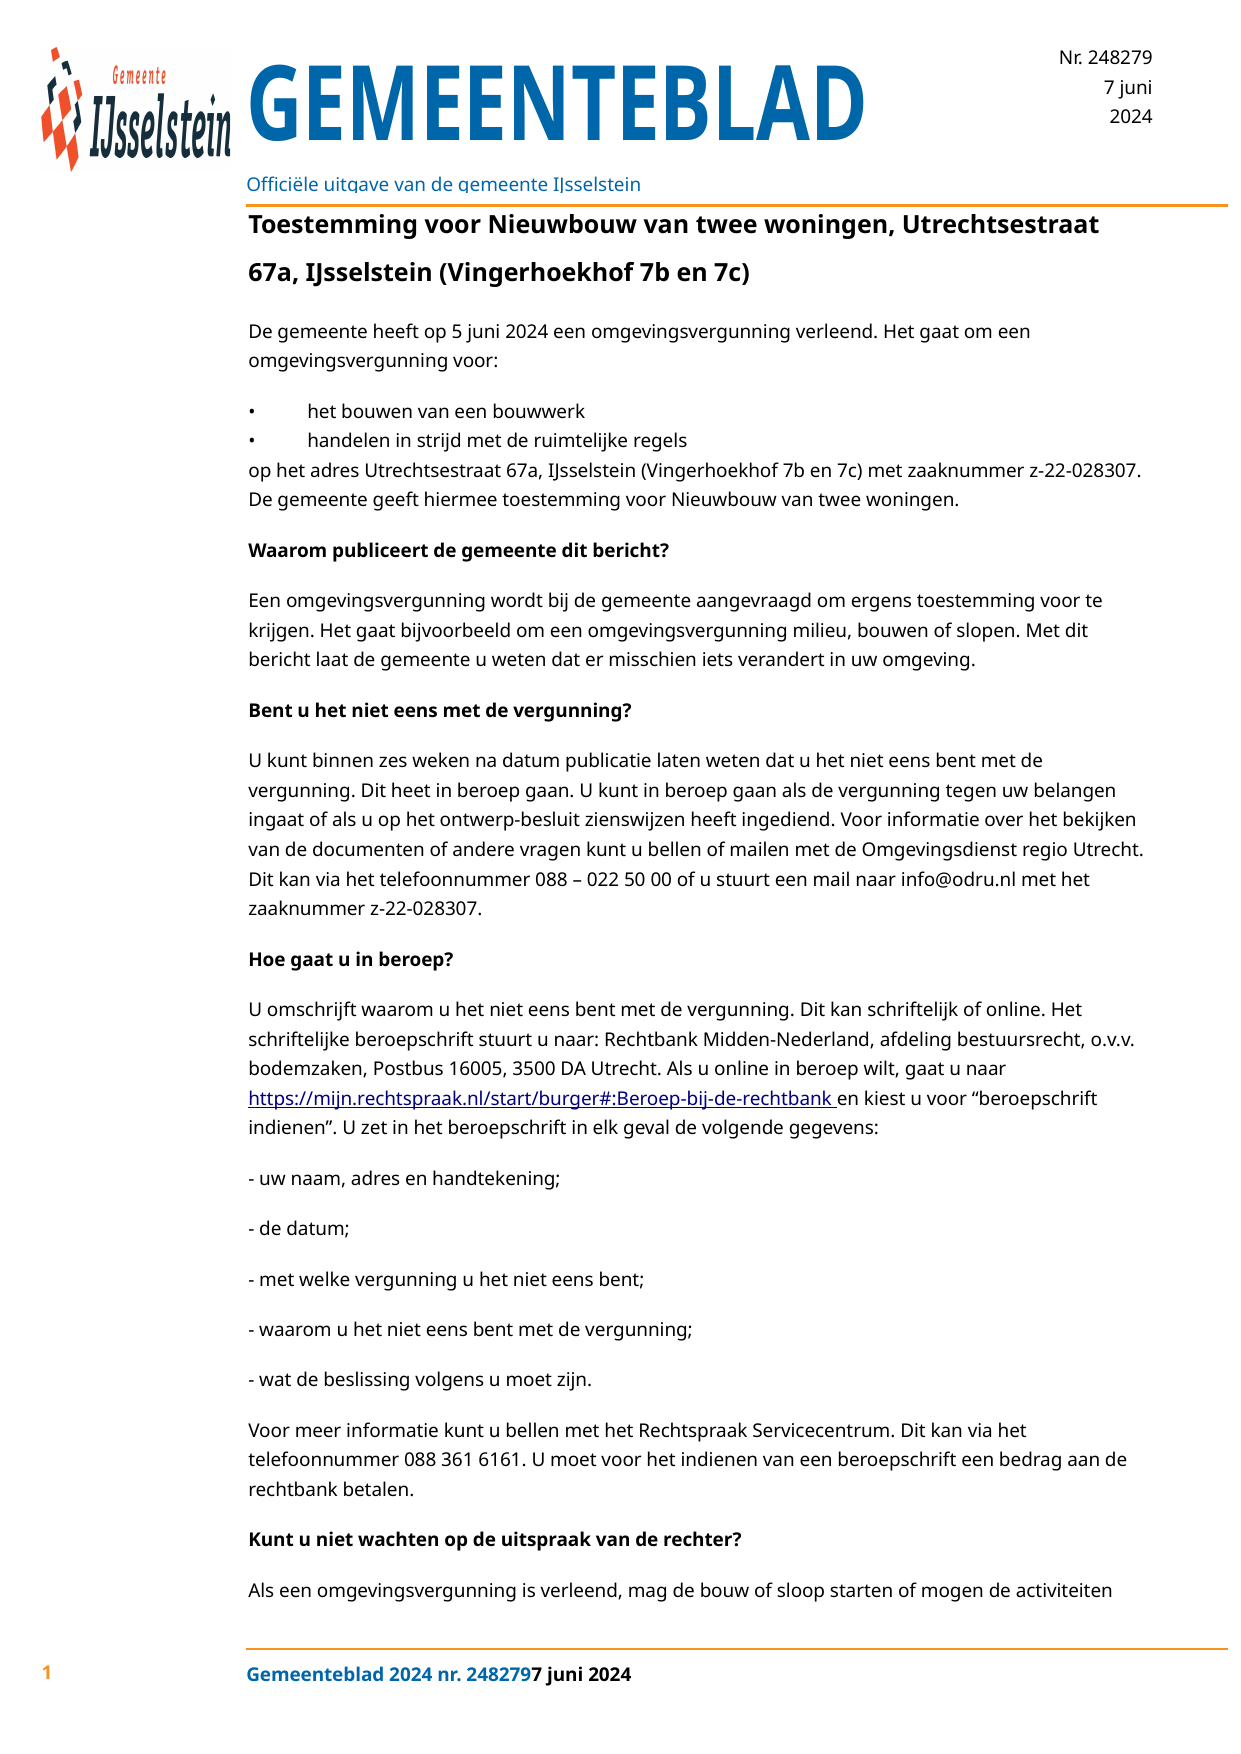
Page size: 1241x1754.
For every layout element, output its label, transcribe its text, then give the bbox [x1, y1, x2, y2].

picture [41, 47, 231, 172]
list het bouwen van een bouwwerk [248, 398, 1152, 424]
text Een omgevingsvergunning wordt bij de gemeente aangevraagd om ergens toestemming voor te krijgen. Het gaat bijvoorbeeld om een omgevingsvergunning milieu, bouwen of slopen. Met dit bericht laat de gemeente u weten dat er misschien iets verandert in uw omgeving. [248, 587, 1152, 672]
text Hoe gaat u in beroep? [248, 946, 1152, 972]
text Kunt u niet wachten op de uitspraak van de rechter? [248, 1527, 1152, 1552]
text Als een omgevingsvergunning is verleend, mag de bouw of sloop starten of mogen de activiteiten [248, 1577, 1152, 1603]
text U omschrijft waarom u het niet eens bent met de vergunning. Dit kan schriftelijk of online. Het schriftelijke beroepschrift stuurt u naar: Rechtbank Midden-Nederland, afdeling bestuursrecht, o.v.v. bodemzaken, Postbus 16005, 3500 DA Utrecht. Als u online in beroep wilt, gaat u naar https://mijn.rechtspraak.nl/start/burger#:Beroep-bij-de-rechtbank en kiest u voor “beroepschrift indienen”. U zet in het beroepschrift in elk geval de volgende gegevens: [248, 996, 1152, 1140]
text op het adres Utrechtsestraat 67a, IJsselstein (Vingerhoekhof 7b en 7c) met zaaknummer z-22-028307. De gemeente geeft hiermee toestemming voor Nieuwbouw van twee woningen. [248, 457, 1152, 512]
list handelen in strijd met de ruimtelijke regels [248, 427, 1152, 453]
text U kunt binnen zes weken na datum publicatie laten weten dat u het niet eens bent met de vergunning. Dit heet in beroep gaan. U kunt in beroep gaan als de vergunning tegen uw belangen ingaat of als u op het ontwerp-besluit zienswijzen heeft ingediend. Voor informatie over het bekijken van de documenten of andere vragen kunt u bellen of mailen met de Omgevingsdienst regio Utrecht. Dit kan via het telefoonnummer 088 – 022 50 00 of u stuurt een mail naar info@odru.nl met het zaaknummer z-22-028307. [248, 747, 1152, 921]
text Waarom publiceert de gemeente dit bericht? [248, 537, 1152, 563]
text Bent u het niet eens met de vergunning? [248, 697, 1152, 723]
text - de datum; [248, 1215, 1152, 1241]
text - uw naam, adres en handtekening; [248, 1165, 1152, 1191]
text Voor meer informatie kunt u bellen met het Rechtspraak Servicecentrum. Dit kan via het telefoonnummer 088 361 6161. U moet voor het indienen van een beroepschrift een bedrag aan de rechtbank betalen. [248, 1417, 1152, 1502]
text - met welke vergunning u het niet eens bent; [248, 1266, 1152, 1292]
text - wat de beslissing volgens u moet zijn. [248, 1367, 1152, 1392]
text De gemeente heeft op 5 juni 2024 een omgevingsvergunning verleend. Het gaat om een omgevingsvergunning voor: [248, 318, 1152, 373]
text Toestemming voor Nieuwbouw van twee woningen, Utrechtsestraat 67a, IJsselstein (Vingerhoekhof 7b en 7c) [248, 207, 1152, 288]
text - waarom u het niet eens bent met de vergunning; [248, 1316, 1152, 1342]
